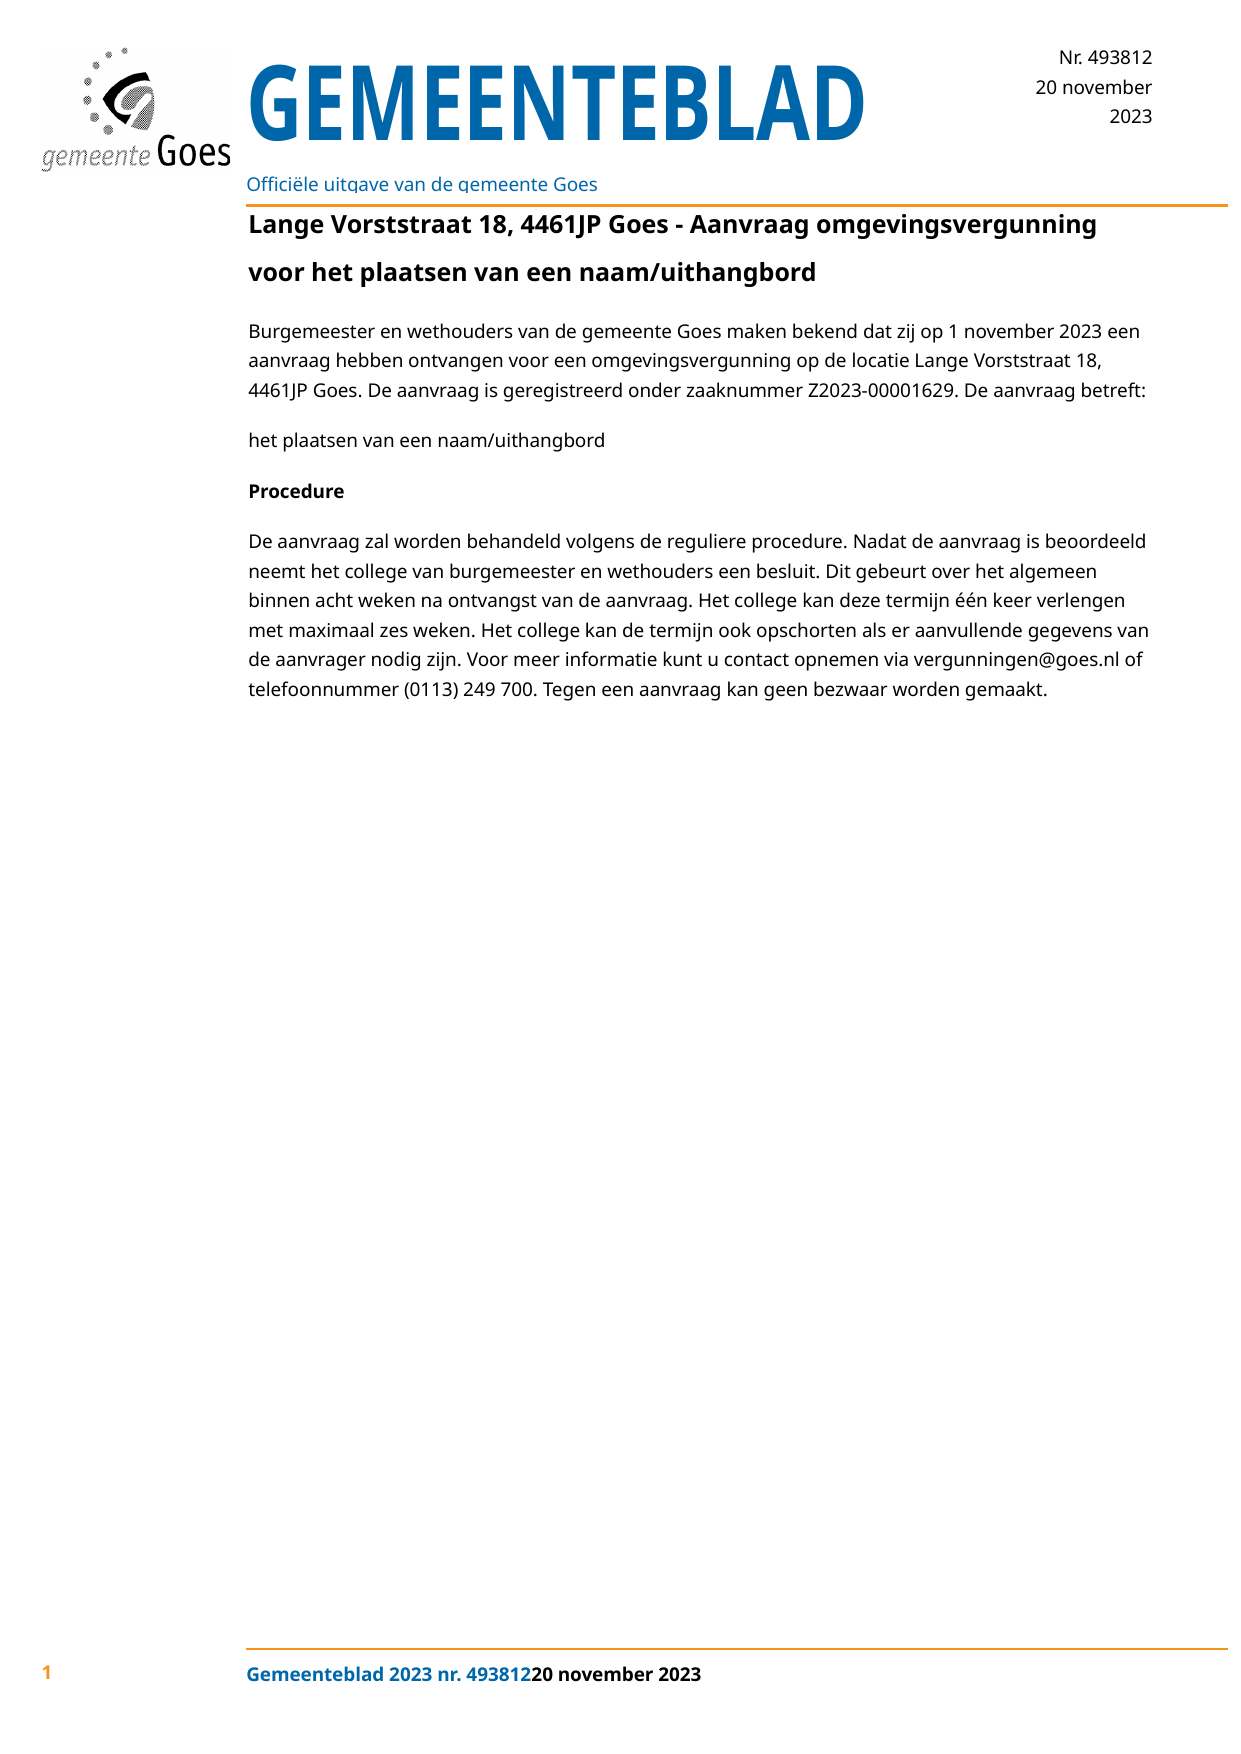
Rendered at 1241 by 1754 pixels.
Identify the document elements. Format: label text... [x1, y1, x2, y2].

text Lange Vorststraat 18, 4461JP Goes - Aanvraag omgevingsvergunning voor het plaatsen van een naam/uithangbord [248, 207, 1152, 288]
text Procedure [248, 478, 1152, 504]
text De aanvraag zal worden behandeld volgens de reguliere procedure. Nadat de aanvraag is beoordeeld neemt het college van burgemeester en wethouders een besluit. Dit gebeurt over het algemeen binnen acht weken na ontvangst van de aanvraag. Het college kan deze termijn één keer verlengen met maximaal zes weken. Het college kan de termijn ook opschorten als er aanvullende gegevens van de aanvrager nodig zijn. Voor meer informatie kunt u contact opnemen via vergunningen@goes.nl of telefoonnummer (0113) 249 700. Tegen een aanvraag kan geen bezwaar worden gemaakt. [248, 528, 1152, 702]
picture [41, 47, 231, 172]
text Burgemeester en wethouders van de gemeente Goes maken bekend dat zij op 1 november 2023 een aanvraag hebben ontvangen voor een omgevingsvergunning op de locatie Lange Vorststraat 18, 4461JP Goes. De aanvraag is geregistreerd onder zaaknummer Z2023-00001629. De aanvraag betreft: [248, 318, 1152, 403]
text het plaatsen van een naam/uithangbord [248, 427, 1152, 453]
